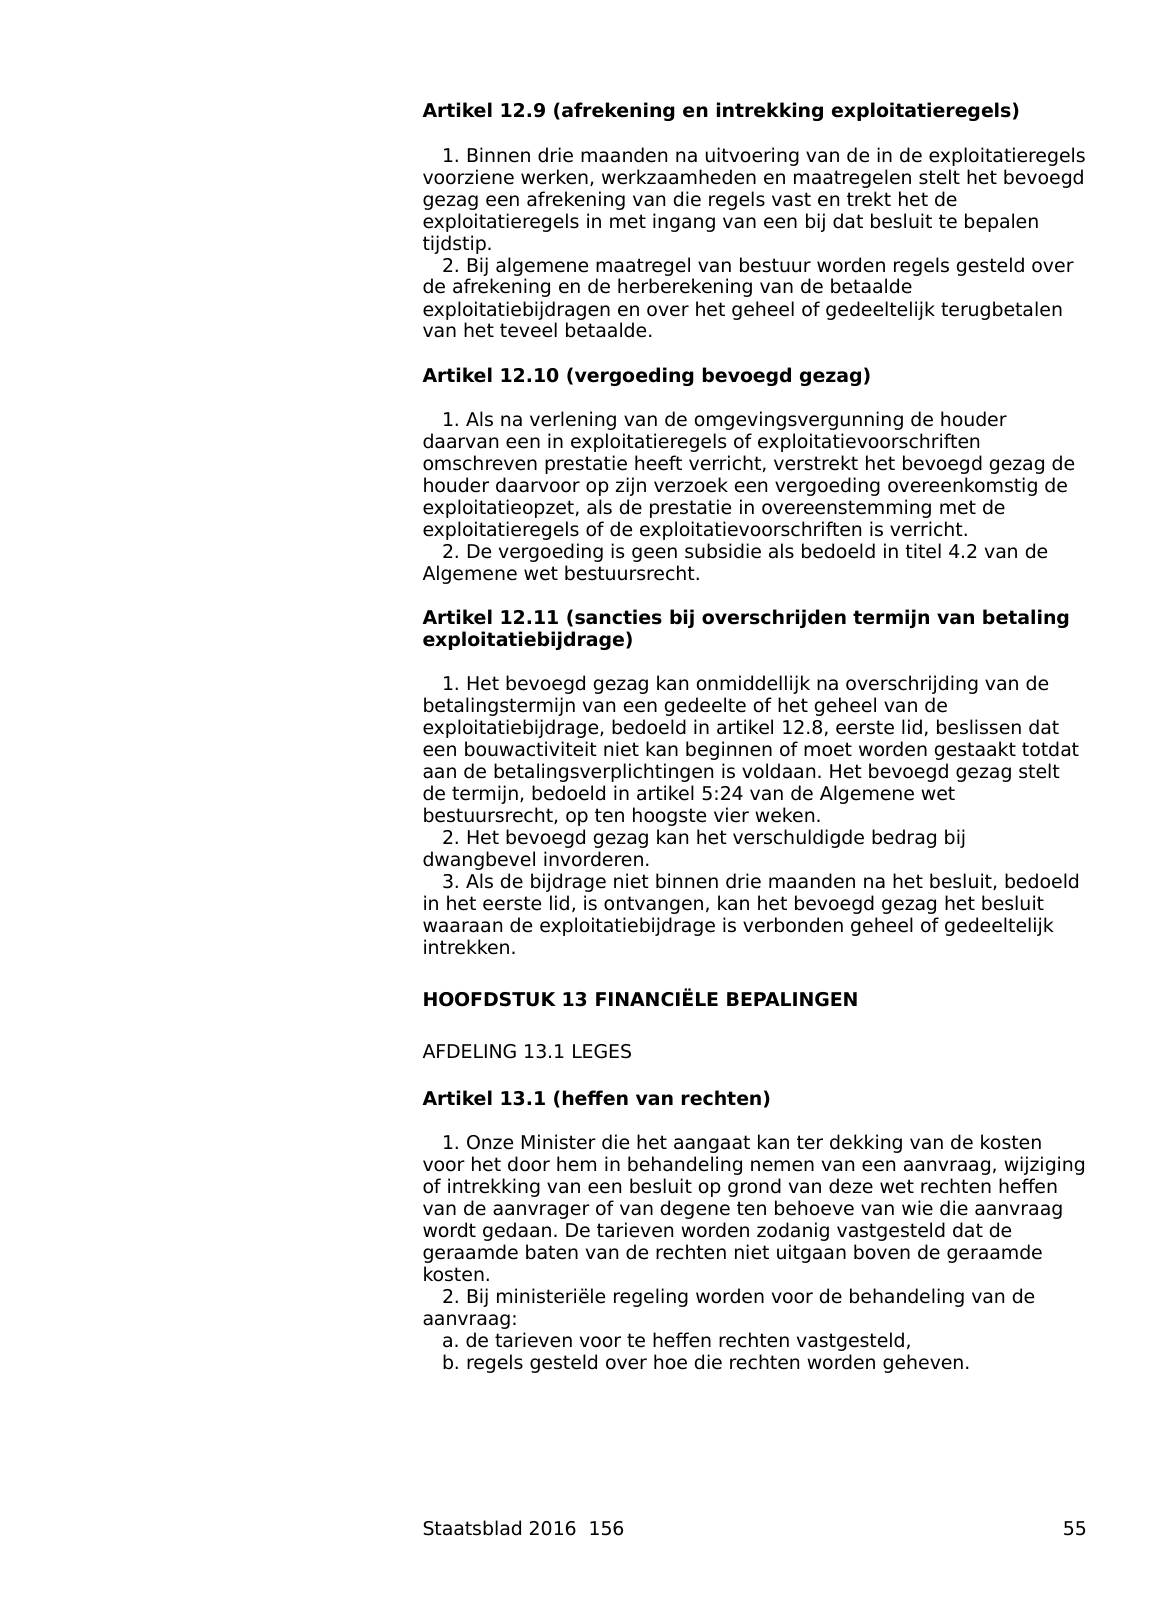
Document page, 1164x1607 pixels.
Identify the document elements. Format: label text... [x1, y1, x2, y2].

text 1. Het bevoegd gezag kan onmiddellijk na overschrijding van de betalingstermijn van een gedeelte of het geheel van de exploitatiebijdrage, bedoeld in artikel 12.8, eerste lid, beslissen dat een bouwactiviteit niet kan beginnen of moet worden gestaakt totdat aan de betalingsverplichtingen is voldaan. Het bevoegd gezag stelt de termijn, bedoeld in artikel 5:24 van de Algemene wet bestuursrecht, op ten hoogste vier weken. [422, 673, 1087, 827]
subtitle Artikel 12.10 (vergoeding bevoegd gezag) [422, 364, 1087, 387]
subtitle Artikel 12.11 (sancties bij overschrijden termijn van betaling exploitatiebijdrage) [422, 607, 1087, 651]
subtitle AFDELING 13.1 LEGES [422, 1041, 1087, 1063]
text 3. Als de bijdrage niet binnen drie maanden na het besluit, bedoeld in het eerste lid, is ontvangen, kan het bevoegd gezag het besluit waaraan de exploitatiebijdrage is verbonden geheel of gedeeltelijk intrekken. [422, 871, 1087, 959]
text 2. De vergoeding is geen subsidie als bedoeld in titel 4.2 van de Algemene wet bestuursrecht. [422, 541, 1087, 584]
subtitle Artikel 13.1 (heffen van rechten) [422, 1088, 1087, 1109]
text 2. Het bevoegd gezag kan het verschuldigde bedrag bij dwangbevel invorderen. [422, 827, 1087, 871]
text 2. Bij algemene maatregel van bestuur worden regels gesteld over de afrekening en de herberekening van de betaalde exploitatiebijdragen en over het geheel of gedeeltelijk terugbetalen van het teveel betaalde. [422, 254, 1087, 342]
text 1. Binnen drie maanden na uitvoering van de in de exploitatieregels voorziene werken, werkzaamheden en maatregelen stelt het bevoegd gezag een afrekening van die regels vast en trekt het de exploitatieregels in met ingang van een bij dat besluit te bepalen tijdstip. [422, 144, 1087, 254]
text 2. Bij ministeriële regeling worden voor de behandeling van de aanvraag: [422, 1286, 1087, 1329]
text 1. Als na verlening van de omgevingsvergunning de houder daarvan een in exploitatieregels of exploitatievoorschriften omschreven prestatie heeft verricht, verstrekt het bevoegd gezag de houder daarvoor op zijn verzoek een vergoeding overeenkomstig de exploitatieopzet, als de prestatie in overeenstemming met de exploitatieregels of de exploitatievoorschriften is verricht. [422, 409, 1087, 541]
subtitle HOOFDSTUK 13 FINANCIËLE BEPALINGEN [422, 989, 1087, 1011]
text 1. Onze Minister die het aangaat kan ter dekking van de kosten voor het door hem in behandeling nemen van een aanvraag, wijziging of intrekking van een besluit op grond van deze wet rechten heffen van de aanvrager of van degene ten behoeve van wie die aanvraag wordt gedaan. De tarieven worden zodanig vastgesteld dat de geraamde baten van de rechten niet uitgaan boven de geraamde kosten. [422, 1132, 1087, 1286]
text b. regels gesteld over hoe die rechten worden geheven. [422, 1352, 1087, 1373]
text a. de tarieven voor te heffen rechten vastgesteld, [422, 1329, 1087, 1352]
subtitle Artikel 12.9 (afrekening en intrekking exploitatieregels) [422, 100, 1087, 122]
